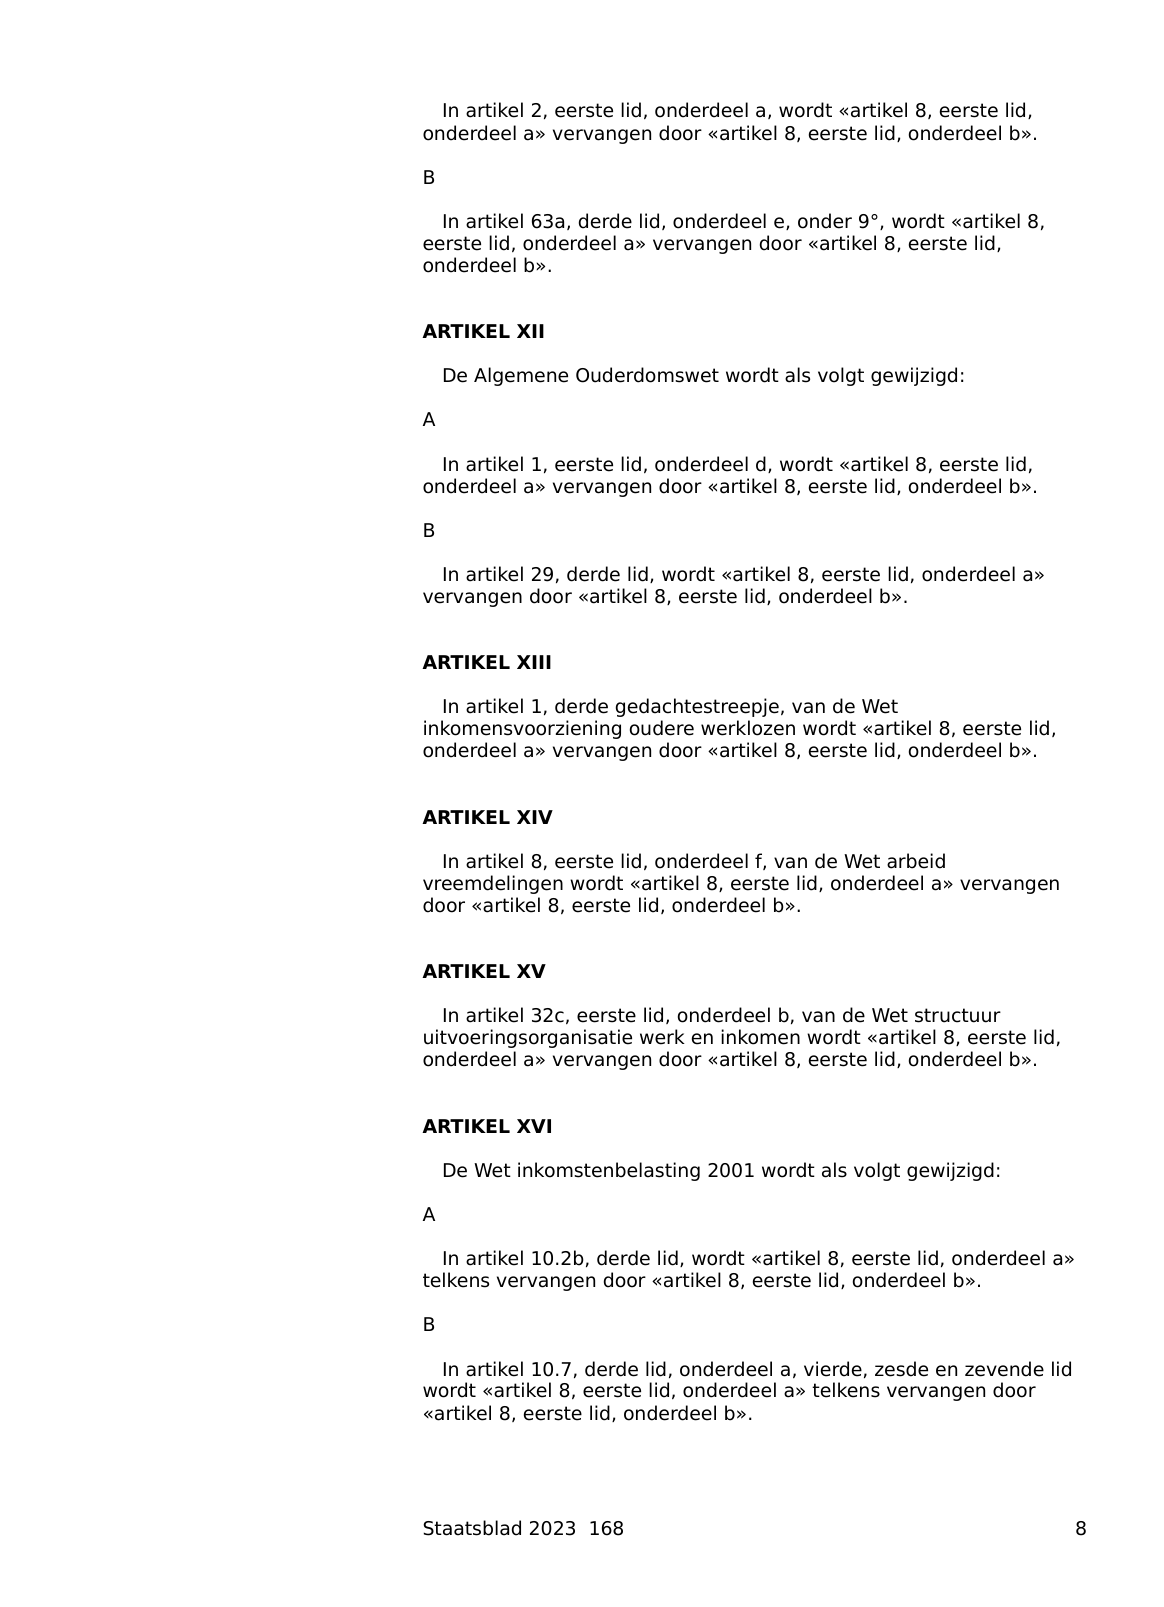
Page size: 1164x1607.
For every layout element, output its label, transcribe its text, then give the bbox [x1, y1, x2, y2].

text In artikel 32c, eerste lid, onderdeel b, van de Wet structuur uitvoeringsorganisatie werk en inkomen wordt «artikel 8, eerste lid, onderdeel a» vervangen door «artikel 8, eerste lid, onderdeel b». [422, 1005, 1087, 1071]
text A [422, 1204, 1087, 1226]
text B [422, 1314, 1087, 1336]
text B [422, 520, 1087, 542]
subtitle ARTIKEL XV [422, 961, 1087, 983]
text In artikel 8, eerste lid, onderdeel f, van de Wet arbeid vreemdelingen wordt «artikel 8, eerste lid, onderdeel a» vervangen door «artikel 8, eerste lid, onderdeel b». [422, 851, 1087, 917]
text In artikel 1, eerste lid, onderdeel d, wordt «artikel 8, eerste lid, onderdeel a» vervangen door «artikel 8, eerste lid, onderdeel b». [422, 453, 1087, 497]
text In artikel 2, eerste lid, onderdeel a, wordt «artikel 8, eerste lid, onderdeel a» vervangen door «artikel 8, eerste lid, onderdeel b». [422, 100, 1087, 144]
text In artikel 10.7, derde lid, onderdeel a, vierde, zesde en zevende lid wordt «artikel 8, eerste lid, onderdeel a» telkens vervangen door «artikel 8, eerste lid, onderdeel b». [422, 1358, 1087, 1424]
subtitle ARTIKEL XIV [422, 807, 1087, 829]
subtitle ARTIKEL XII [422, 321, 1087, 343]
text A [422, 409, 1087, 431]
text In artikel 63a, derde lid, onderdeel e, onder 9°, wordt «artikel 8, eerste lid, onderdeel a» vervangen door «artikel 8, eerste lid, onderdeel b». [422, 211, 1087, 277]
text De Wet inkomstenbelasting 2001 wordt als volgt gewijzigd: [422, 1160, 1087, 1182]
text In artikel 29, derde lid, wordt «artikel 8, eerste lid, onderdeel a» vervangen door «artikel 8, eerste lid, onderdeel b». [422, 564, 1087, 608]
subtitle ARTIKEL XIII [422, 652, 1087, 674]
text In artikel 10.2b, derde lid, wordt «artikel 8, eerste lid, onderdeel a» telkens vervangen door «artikel 8, eerste lid, onderdeel b». [422, 1248, 1087, 1292]
text De Algemene Ouderdomswet wordt als volgt gewijzigd: [422, 365, 1087, 387]
subtitle ARTIKEL XVI [422, 1116, 1087, 1138]
text In artikel 1, derde gedachtestreepje, van de Wet inkomensvoorziening oudere werklozen wordt «artikel 8, eerste lid, onderdeel a» vervangen door «artikel 8, eerste lid, onderdeel b». [422, 696, 1087, 762]
text B [422, 167, 1087, 188]
